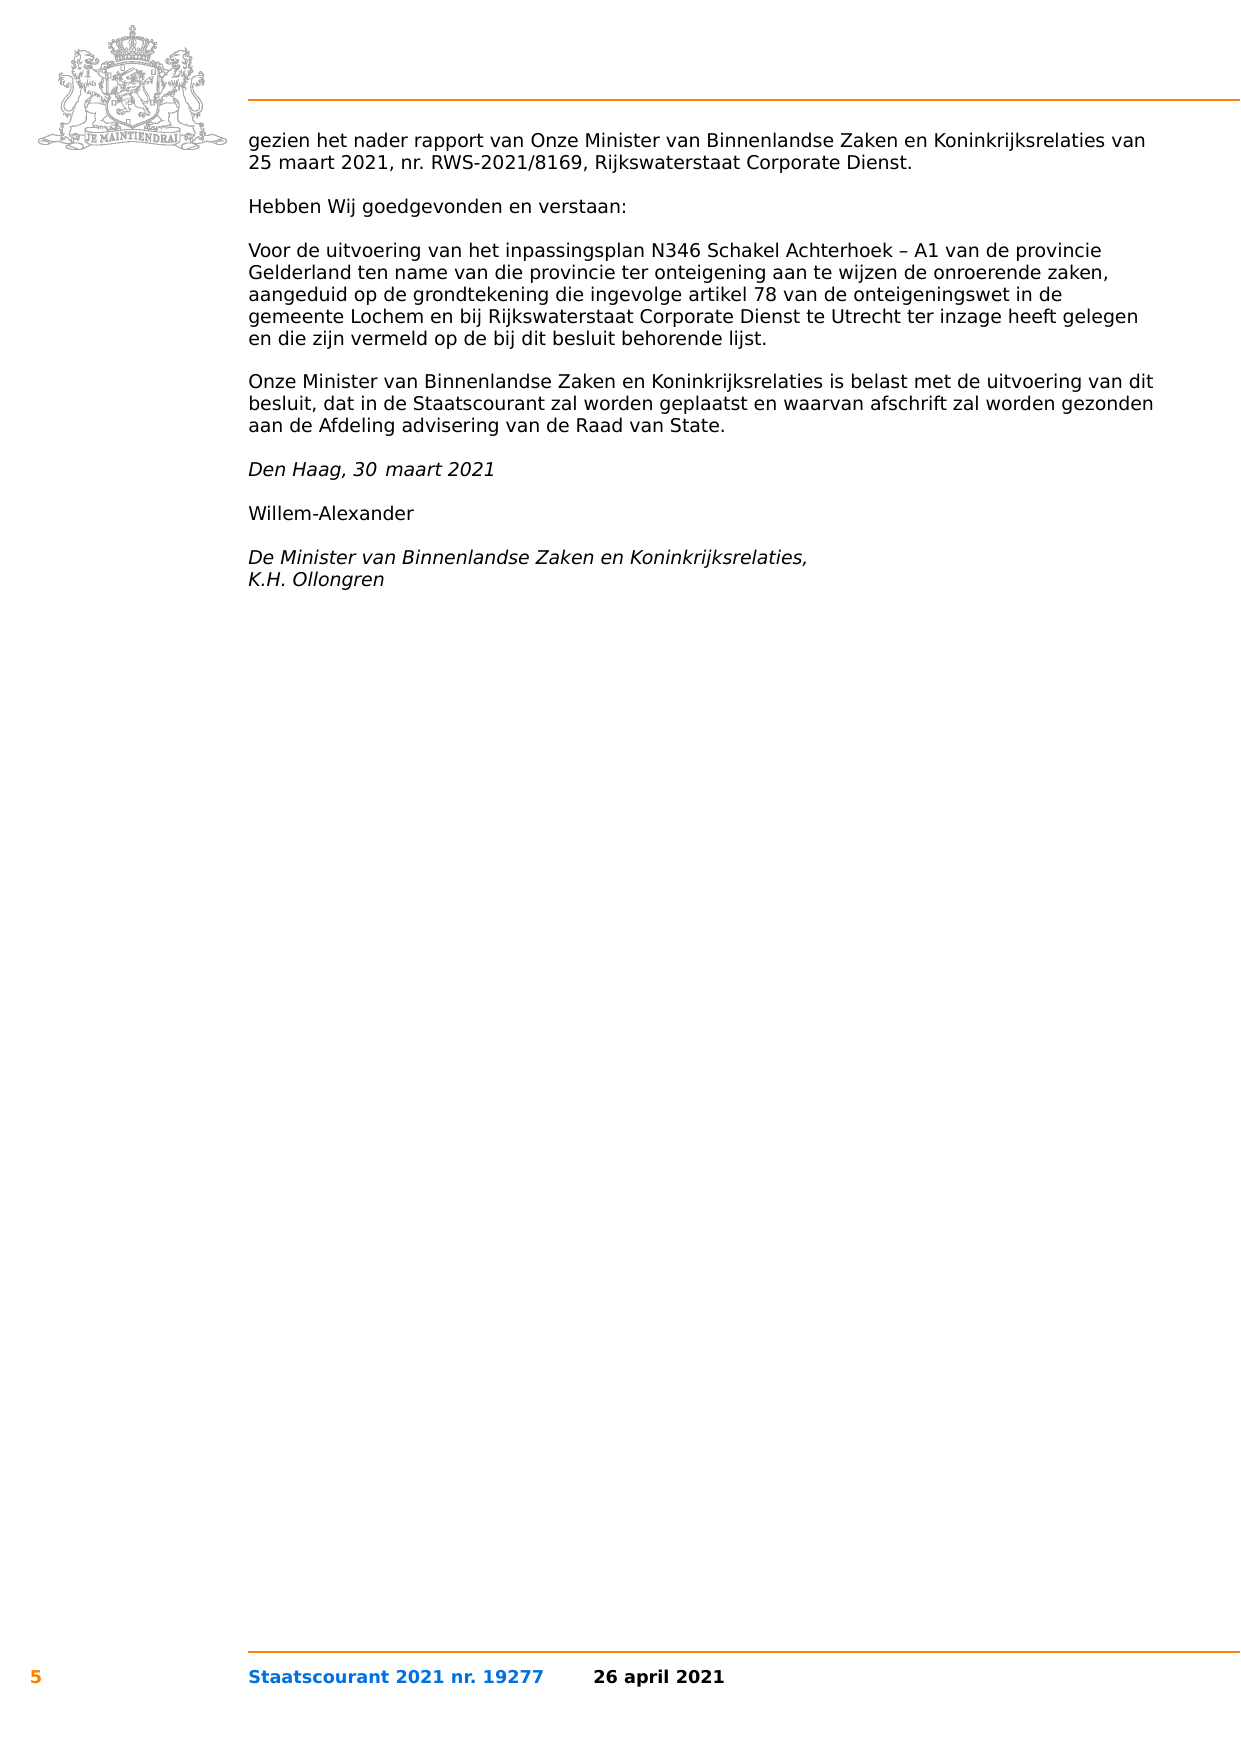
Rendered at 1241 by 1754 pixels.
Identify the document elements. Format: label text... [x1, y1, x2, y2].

text gezien het nader rapport van Onze Minister van Binnenlandse Zaken en Koninkrijksrelaties van 25 maart 2021, nr. RWS-2021/8169, Rijkswaterstaat Corporate Dienst. [248, 130, 1163, 174]
text Hebben Wij goedgevonden en verstaan: [248, 196, 1163, 218]
text Voor de uitvoering van het inpassingsplan N346 Schakel Achterhoek – A1 van de provincie Gelderland ten name van die provincie ter onteigening aan te wijzen de onroerende zaken, aangeduid op de grondtekening die ingevolge artikel 78 van de onteigeningswet in de gemeente Lochem en bij Rijkswaterstaat Corporate Dienst te Utrecht ter inzage heeft gelegen en die zijn vermeld op de bij dit besluit behorende lijst. [248, 239, 1163, 349]
text Den Haag, 30 maart 2021 [248, 459, 1163, 481]
text De Minister van Binnenlandse Zaken en Koninkrijksrelaties, K.H. Ollongren [248, 547, 1163, 591]
text Willem-Alexander [248, 503, 1163, 525]
picture [38, 25, 227, 150]
text Onze Minister van Binnenlandse Zaken en Koninkrijksrelaties is belast met de uitvoering van dit besluit, dat in de Staatscourant zal worden geplaatst en waarvan afschrift zal worden gezonden aan de Afdeling advisering van de Raad van State. [248, 371, 1163, 437]
